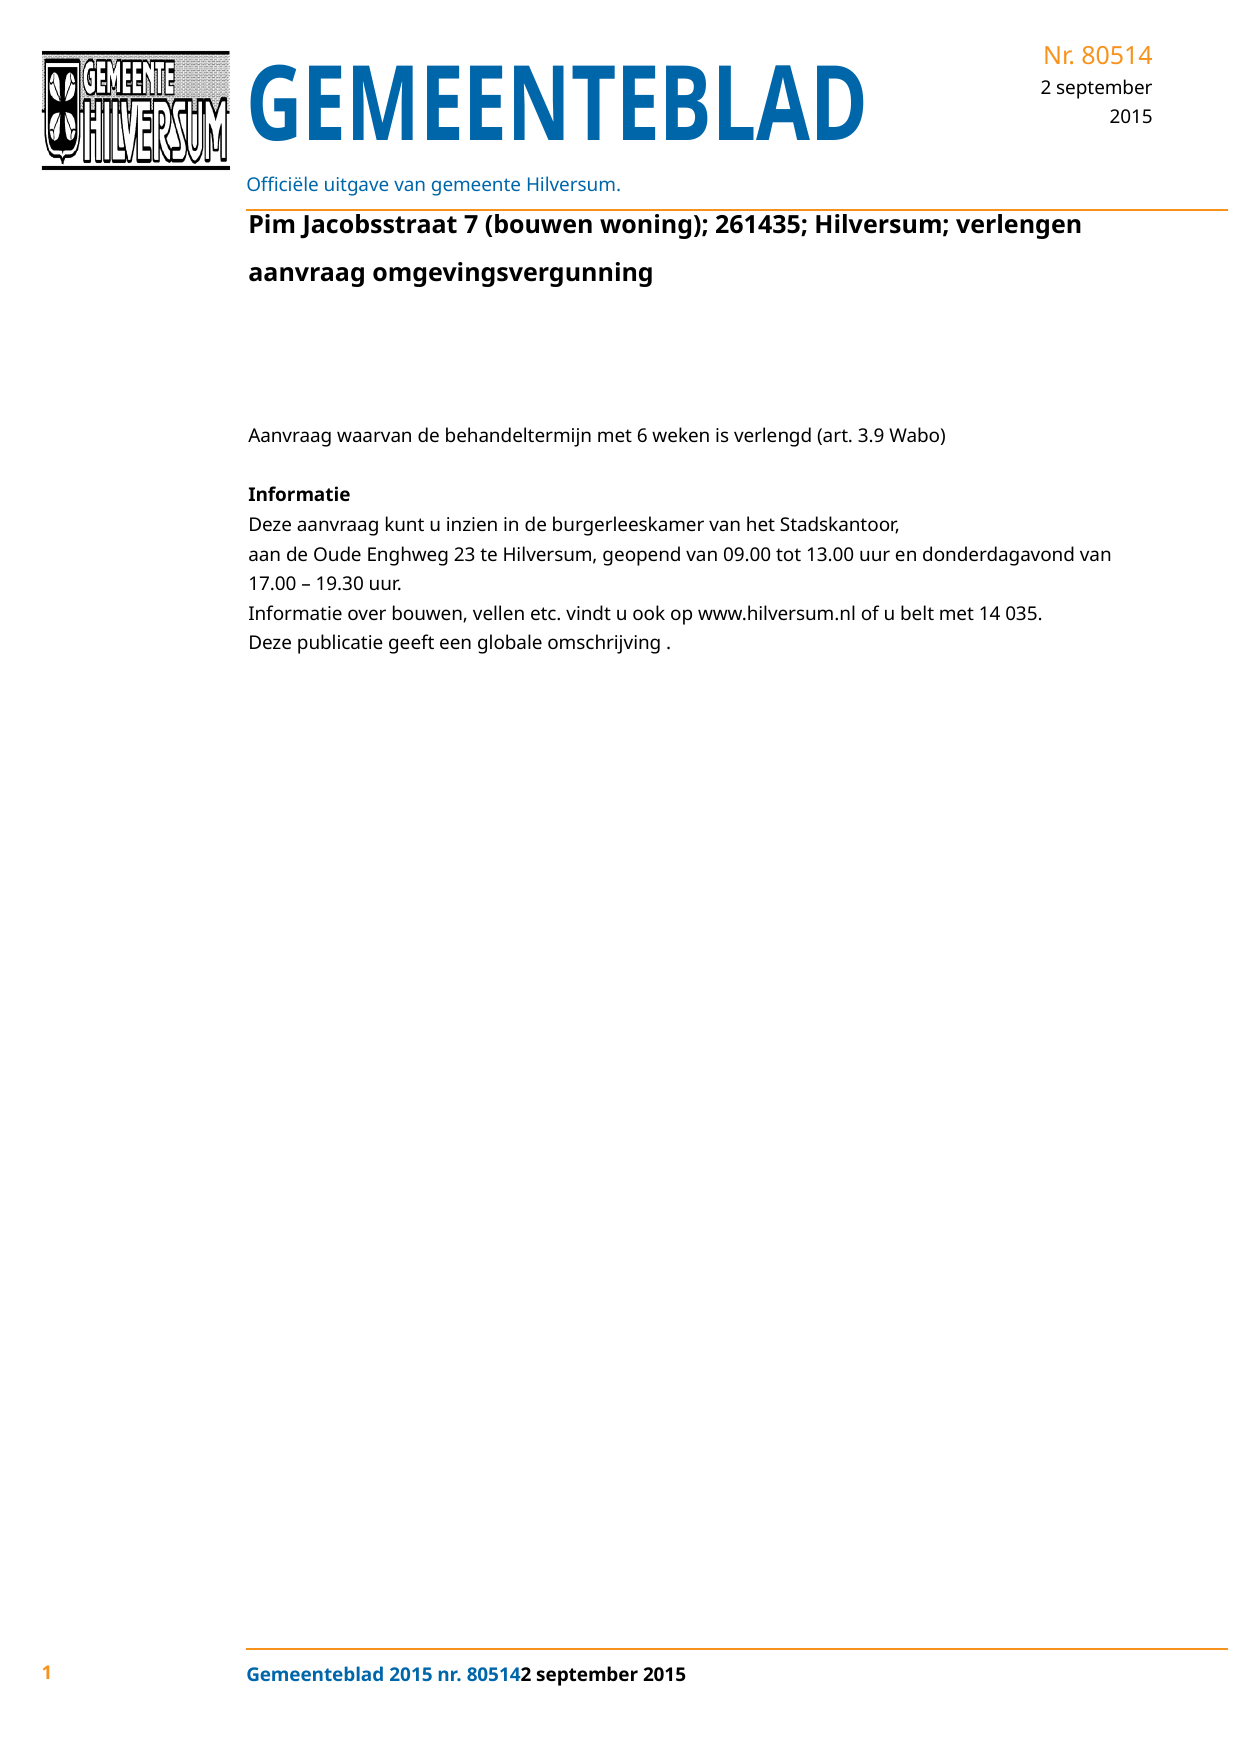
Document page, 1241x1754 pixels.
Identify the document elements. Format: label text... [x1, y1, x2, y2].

text Deze publicatie geeft een globale omschrijving . [248, 629, 1152, 655]
text Informatie over bouwen, vellen etc. vindt u ook op www.hilversum.nl of u belt met 14 035. [248, 600, 1152, 626]
picture [41, 47, 231, 172]
text Informatie [248, 482, 1152, 507]
text Aanvraag waarvan de behandeltermijn met 6 weken is verlengd (art. 3.9 Wabo) [248, 422, 1152, 448]
text Pim Jacobsstraat 7 (bouwen woning); 261435; Hilversum; verlengen aanvraag omgevingsvergunning [248, 211, 1152, 288]
text aan de Oude Enghweg 23 te Hilversum, geopend van 09.00 tot 13.00 uur en donderdagavond van 17.00 – 19.30 uur. [248, 541, 1152, 596]
text Deze aanvraag kunt u inzien in de burgerleeskamer van het Stadskantoor, [248, 511, 1152, 537]
